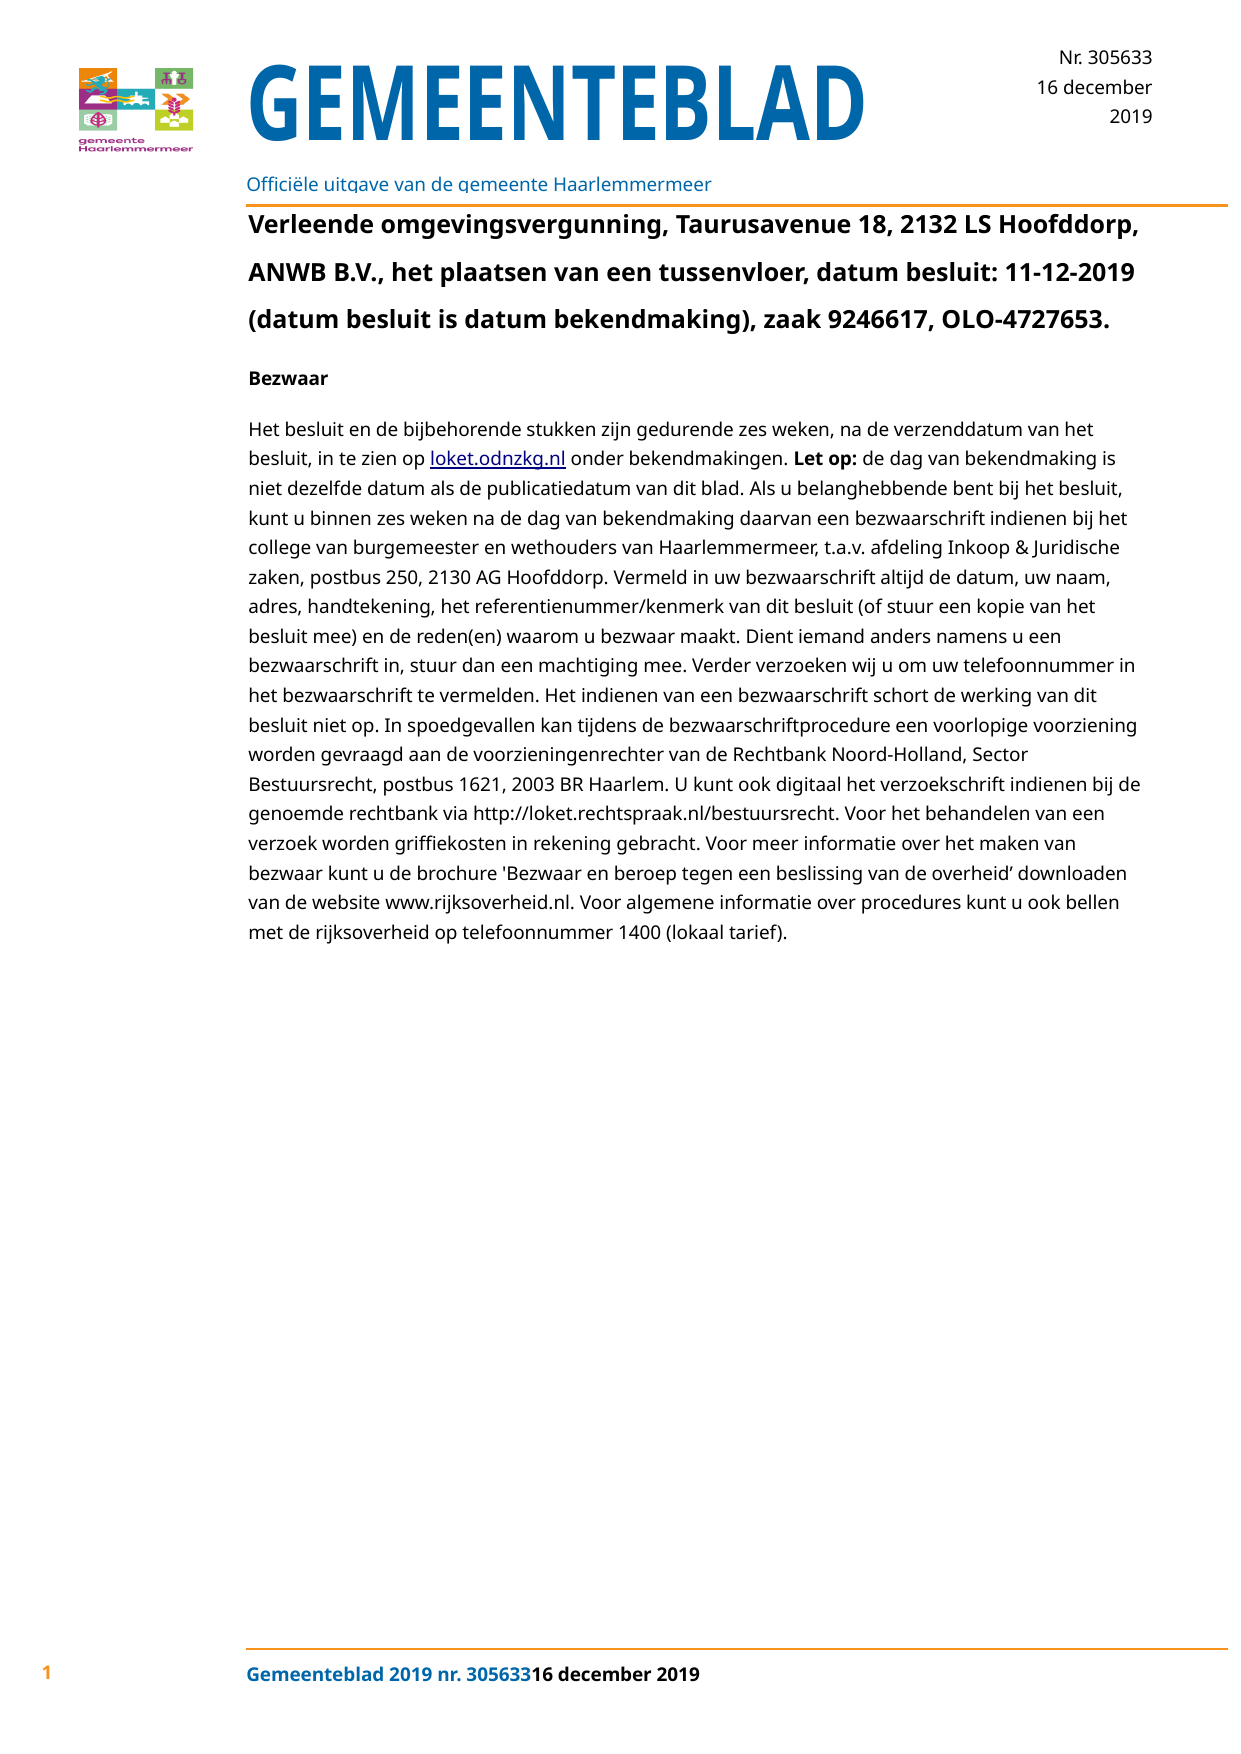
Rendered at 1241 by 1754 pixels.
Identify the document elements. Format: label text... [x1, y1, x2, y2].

picture [41, 47, 231, 172]
text Bezwaar [248, 366, 1152, 391]
text Het besluit en de bijbehorende stukken zijn gedurende zes weken, na de verzenddatum van het besluit, in te zien op loket.odnzkg.nl onder bekendmakingen. Let op: de dag van bekendmaking is niet dezelfde datum als de publicatiedatum van dit blad. Als u belanghebbende bent bij het besluit, kunt u binnen zes weken na de dag van bekendmaking daarvan een bezwaarschrift indienen bij het college van burgemeester en wethouders van Haarlemmermeer, t.a.v. afdeling Inkoop & Juridische zaken, postbus 250, 2130 AG Hoofddorp. Vermeld in uw bezwaarschrift altijd de datum, uw naam, adres, handtekening, het referentienummer/kenmerk van dit besluit (of stuur een kopie van het besluit mee) en de reden(en) waarom u bezwaar maakt. Dient iemand anders namens u een bezwaarschrift in, stuur dan een machtiging mee. Verder verzoeken wij u om uw telefoonnummer in het bezwaarschrift te vermelden. Het indienen van een bezwaarschrift schort de werking van dit besluit niet op. In spoedgevallen kan tijdens de bezwaarschriftprocedure een voorlopige voorziening worden gevraagd aan de voorzieningenrechter van de Rechtbank Noord-Holland, Sector Bestuursrecht, postbus 1621, 2003 BR Haarlem. U kunt ook digitaal het verzoekschrift indienen bij de genoemde rechtbank via http://loket.rechtspraak.nl/bestuursrecht. Voor het behandelen van een verzoek worden griffiekosten in rekening gebracht. Voor meer informatie over het maken van bezwaar kunt u de brochure 'Bezwaar en beroep tegen een beslissing van de overheid’ downloaden van de website www.rijksoverheid.nl. Voor algemene informatie over procedures kunt u ook bellen met de rijksoverheid op telefoonnummer 1400 (lokaal tarief). [248, 416, 1152, 944]
text Verleende omgevingsvergunning, Taurusavenue 18, 2132 LS Hoofddorp, ANWB B.V., het plaatsen van een tussenvloer, datum besluit: 11-12-2019 (datum besluit is datum bekendmaking), zaak 9246617, OLO-4727653. [248, 207, 1152, 336]
